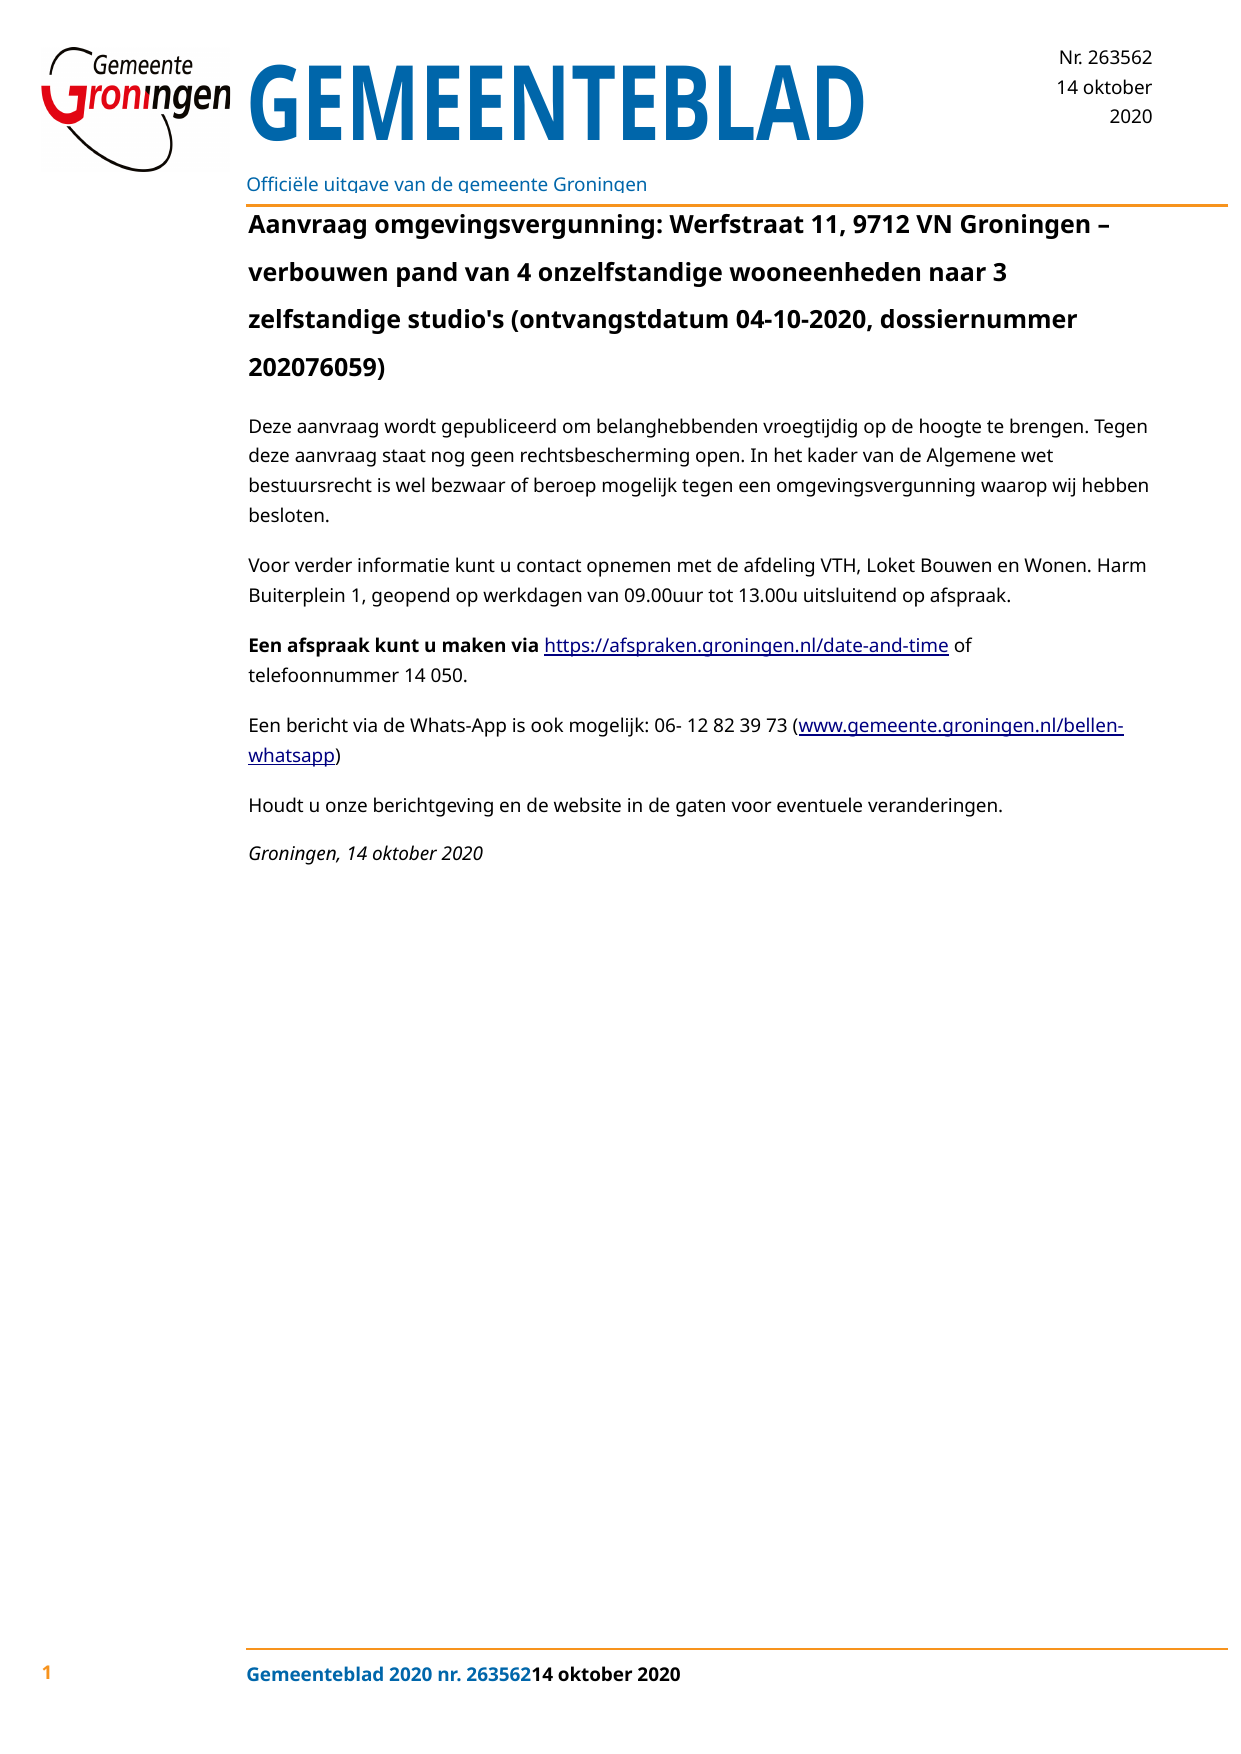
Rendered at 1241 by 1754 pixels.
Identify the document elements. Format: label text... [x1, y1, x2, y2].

picture [41, 47, 231, 172]
text Een afspraak kunt u maken via https://afspraken.groningen.nl/date-and-time of telefoonnummer 14 050. [248, 632, 1152, 688]
text Houdt u onze berichtgeving en de website in de gaten voor eventuele veranderingen. [248, 792, 1152, 818]
text Voor verder informatie kunt u contact opnemen met de afdeling VTH, Loket Bouwen en Wonen. Harm Buiterplein 1, geopend op werkdagen van 09.00uur tot 13.00u uitsluitend op afspraak. [248, 552, 1152, 608]
text Groningen, 14 oktober 2020 [248, 840, 1152, 866]
text Deze aanvraag wordt gepubliceerd om belanghebbenden vroegtijdig op de hoogte te brengen. Tegen deze aanvraag staat nog geen rechtsbescherming open. In het kader van de Algemene wet bestuursrecht is wel bezwaar of beroep mogelijk tegen een omgevingsvergunning waarop wij hebben besloten. [248, 413, 1152, 528]
text Een bericht via de Whats-App is ook mogelijk: 06- 12 82 39 73 (www.gemeente.groningen.nl/bellen-whatsapp) [248, 712, 1152, 768]
text Aanvraag omgevingsvergunning: Werfstraat 11, 9712 VN Groningen – verbouwen pand van 4 onzelfstandige wooneenheden naar 3 zelfstandige studio's (ontvangstdatum 04-10-2020, dossiernummer 202076059) [248, 207, 1152, 384]
